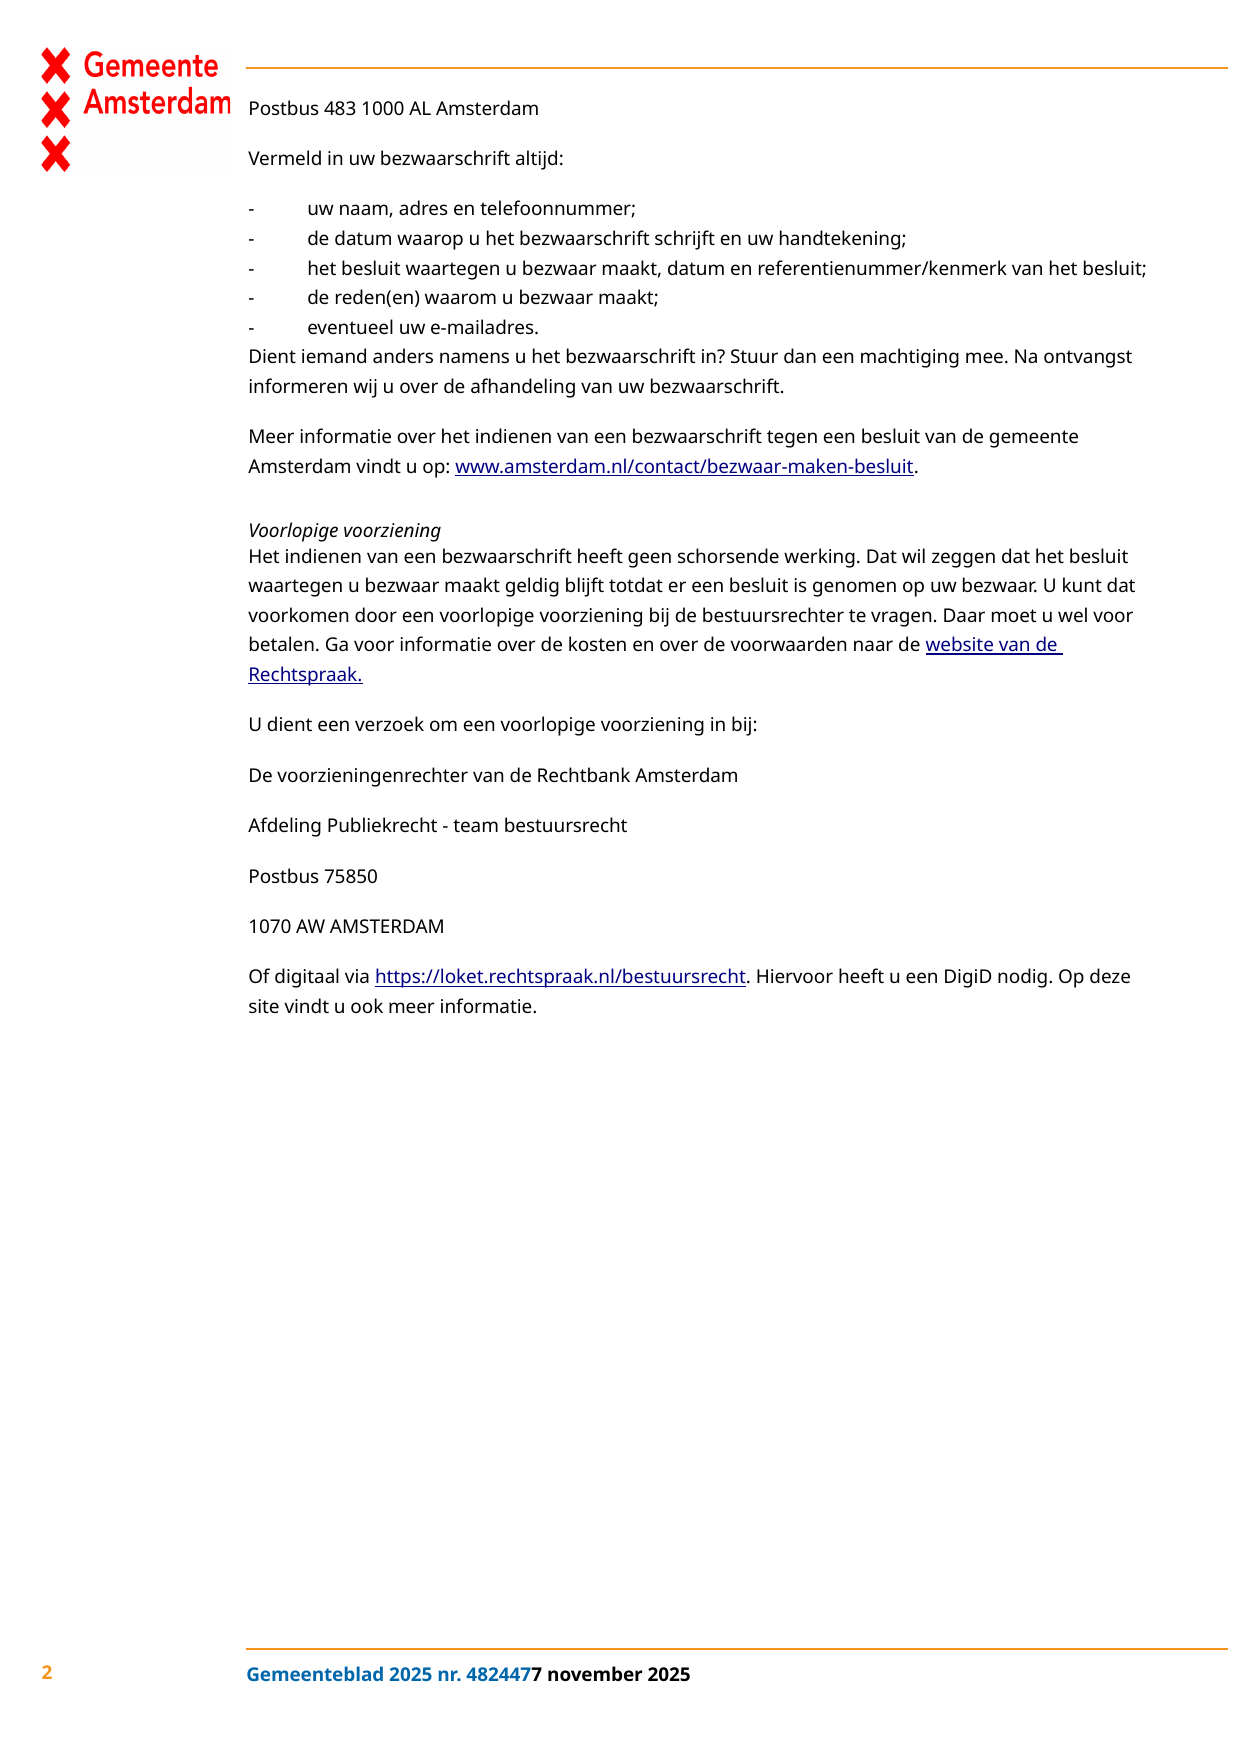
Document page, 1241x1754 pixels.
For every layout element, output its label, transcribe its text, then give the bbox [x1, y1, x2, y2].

text Afdeling Publiekrecht - team bestuursrecht [248, 812, 1152, 838]
list uw naam, adres en telefoonnummer; [248, 196, 1152, 221]
text Meer informatie over het indienen van een bezwaarschrift tegen een besluit van de gemeente Amsterdam vindt u op: www.amsterdam.nl/contact/bezwaar-maken-besluit. [248, 423, 1152, 479]
list het besluit waartegen u bezwaar maakt, datum en referentienummer/kenmerk van het besluit; [248, 255, 1152, 281]
text Voorlopige voorziening [248, 517, 1152, 543]
list eventueel uw e-mailadres. [248, 314, 1152, 340]
picture [41, 47, 231, 172]
text 1070 AW AMSTERDAM [248, 913, 1152, 939]
text Postbus 483 1000 AL Amsterdam [248, 95, 1152, 121]
list de reden(en) waarom u bezwaar maakt; [248, 284, 1152, 310]
text Of digitaal via https://loket.rechtspraak.nl/bestuursrecht. Hiervoor heeft u een DigiD nodig. Op deze site vindt u ook meer informatie. [248, 964, 1152, 1019]
list de datum waarop u het bezwaarschrift schrijft en uw handtekening; [248, 225, 1152, 251]
text Dient iemand anders namens u het bezwaarschrift in? Stuur dan een machtiging mee. Na ontvangst informeren wij u over de afhandeling van uw bezwaarschrift. [248, 343, 1152, 399]
text De voorzieningenrechter van de Rechtbank Amsterdam [248, 762, 1152, 788]
text Het indienen van een bezwaarschrift heeft geen schorsende werking. Dat wil zeggen dat het besluit waartegen u bezwaar maakt geldig blijft totdat er een besluit is genomen op uw bezwaar. U kunt dat voorkomen door een voorlopige voorziening bij de bestuursrechter te vragen. Daar moet u wel voor betalen. Ga voor informatie over de kosten en over de voorwaarden naar de website van de Rechtspraak. [248, 543, 1152, 687]
text U dient een verzoek om een voorlopige voorziening in bij: [248, 712, 1152, 737]
text Vermeld in uw bezwaarschrift altijd: [248, 145, 1152, 171]
text Postbus 75850 [248, 863, 1152, 888]
